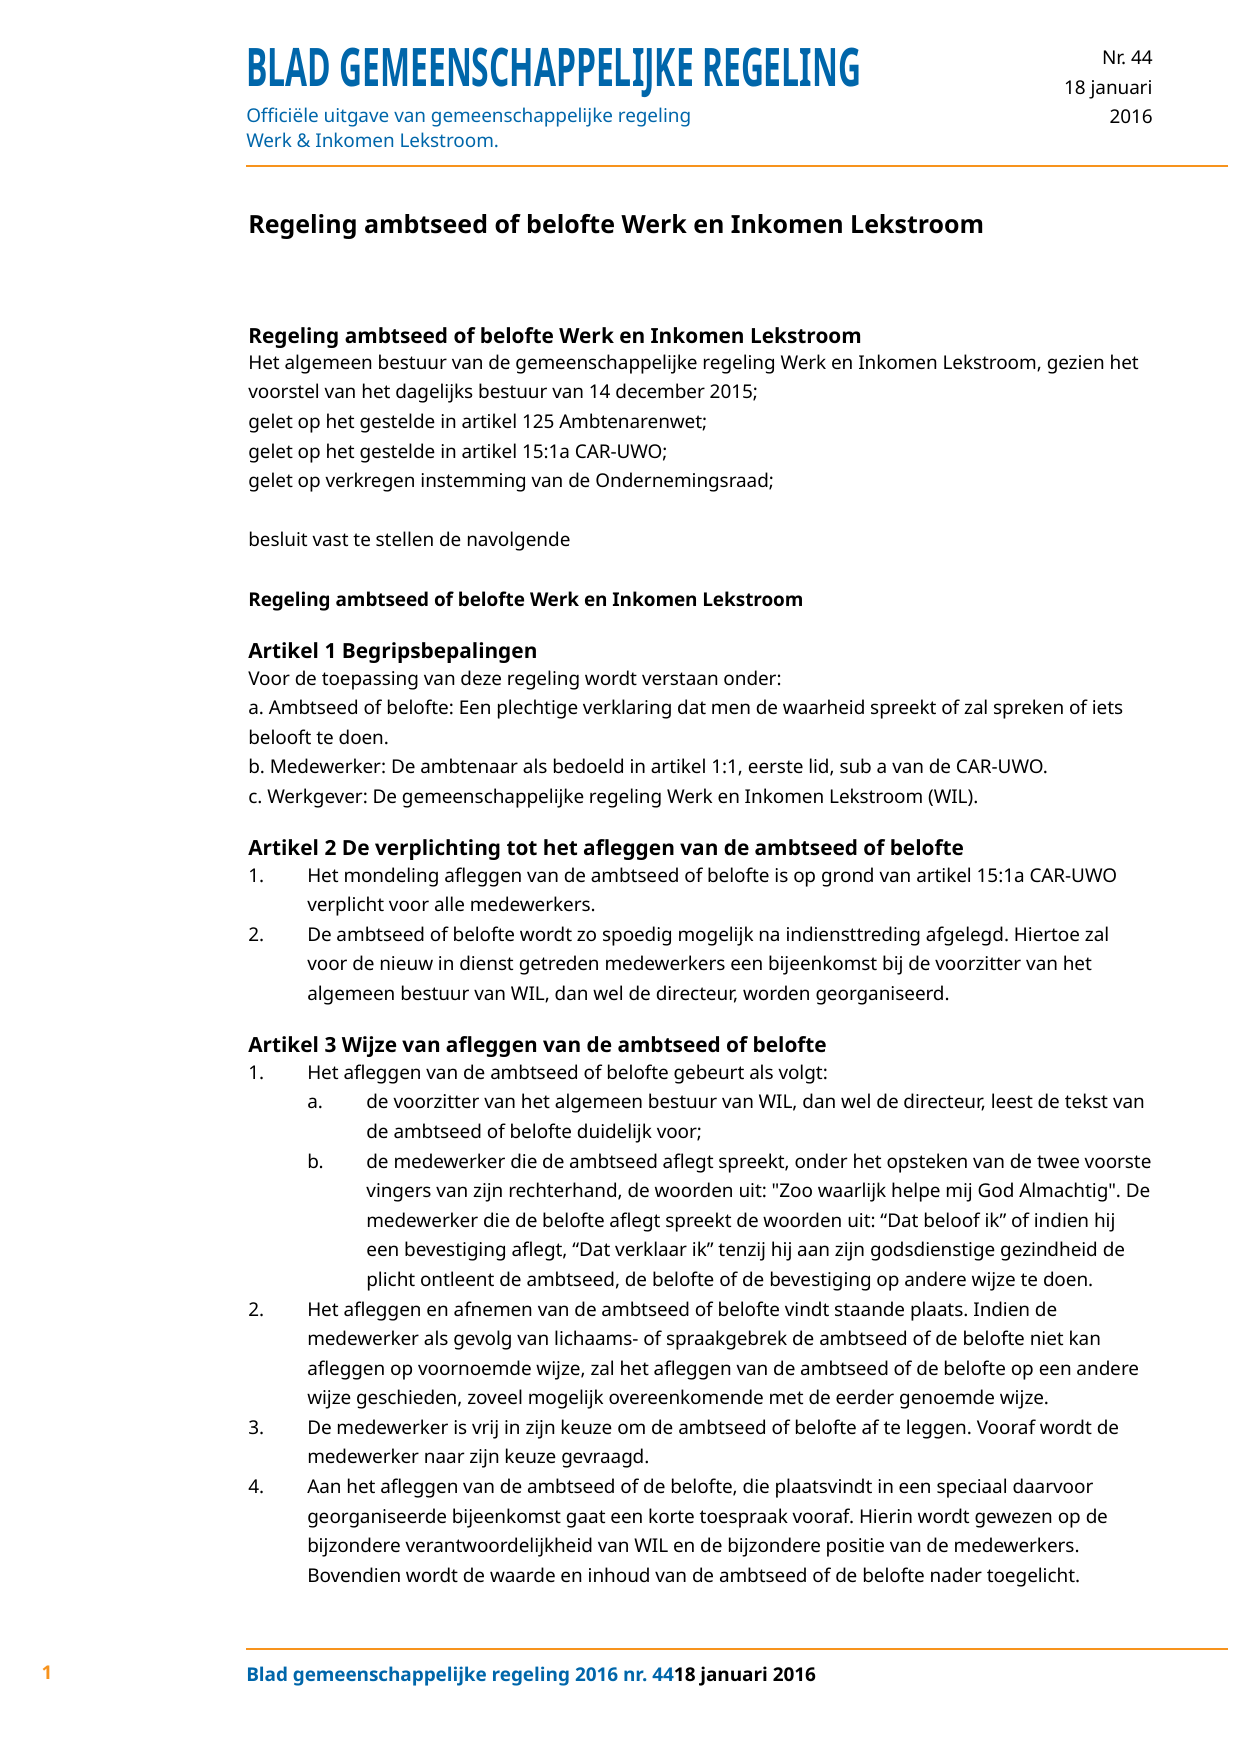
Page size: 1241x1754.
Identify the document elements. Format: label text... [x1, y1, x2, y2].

list Aan het afleggen van de ambtseed of de belofte, die plaatsvindt in een speciaal daarvoor georganiseerde bijeenkomst gaat een korte toespraak vooraf. Hierin wordt gewezen op de bijzondere verantwoordelijkheid van WIL en de bijzondere positie van de medewerkers. Bovendien wordt de waarde en inhoud van de ambtseed of de belofte nader toegelicht. [248, 1473, 1152, 1588]
text besluit vast te stellen de navolgende [248, 527, 1152, 552]
list de voorzitter van het algemeen bestuur van WIL, dan wel de directeur, leest de tekst van de ambtseed of belofte duidelijk voor; [307, 1089, 1152, 1144]
text Regeling ambtseed of belofte Werk en Inkomen Lekstroom [248, 586, 1152, 612]
list de medewerker die de ambtseed aflegt spreekt, onder het opsteken van de twee voorste vingers van zijn rechterhand, de woorden uit: "Zoo waarlijk helpe mij God Almachtig". De medewerker die de belofte aflegt spreekt de woorden uit: “Dat beloof ik” of indien hij een bevestiging aflegt, “Dat verklaar ik” tenzij hij aan zijn godsdienstige gezindheid de plicht ontleent de ambtseed, de belofte of de bevestiging op andere wijze te doen. [307, 1148, 1152, 1292]
text Het algemeen bestuur van de gemeenschappelijke regeling Werk en Inkomen Lekstroom, gezien het voorstel van het dagelijks bestuur van 14 december 2015; [248, 349, 1152, 404]
text Artikel 1 Begripsbepalingen [248, 636, 1152, 665]
list Het afleggen en afnemen van de ambtseed of belofte vindt staande plaats. Indien de medewerker als gevolg van lichaams- of spraakgebrek de ambtseed of de belofte niet kan afleggen op voornoemde wijze, zal het afleggen van de ambtseed of de belofte op een andere wijze geschieden, zoveel mogelijk overeenkomende met de eerder genoemde wijze. [248, 1296, 1152, 1410]
list De ambtseed of belofte wordt zo spoedig mogelijk na indiensttreding afgelegd. Hiertoe zal voor de nieuw in dienst getreden medewerkers een bijeenkomst bij de voorzitter van het algemeen bestuur van WIL, dan wel de directeur, worden georganiseerd. [248, 921, 1152, 1006]
list Het mondeling afleggen van de ambtseed of belofte is op grond van artikel 15:1a CAR-UWO verplicht voor alle medewerkers. [248, 862, 1152, 917]
text a. Ambtseed of belofte: Een plechtige verklaring dat men de waarheid spreekt of zal spreken of iets belooft te doen. [248, 694, 1152, 749]
text gelet op het gestelde in artikel 125 Ambtenarenwet; [248, 408, 1152, 434]
text gelet op het gestelde in artikel 15:1a CAR-UWO; [248, 438, 1152, 464]
text gelet op verkregen instemming van de Ondernemingsraad; [248, 467, 1152, 493]
list De medewerker is vrij in zijn keuze om de ambtseed of belofte af te leggen. Vooraf wordt de medewerker naar zijn keuze gevraagd. [248, 1414, 1152, 1469]
text Voor de toepassing van deze regeling wordt verstaan onder: [248, 665, 1152, 690]
list Het afleggen van de ambtseed of belofte gebeurt als volgt: [248, 1059, 1152, 1085]
picture [41, 47, 231, 172]
text Regeling ambtseed of belofte Werk en Inkomen Lekstroom [248, 207, 1152, 241]
text Regeling ambtseed of belofte Werk en Inkomen Lekstroom [248, 321, 1152, 349]
text Artikel 3 Wijze van afleggen van de ambtseed of belofte [248, 1031, 1152, 1059]
text c. Werkgever: De gemeenschappelijke regeling Werk en Inkomen Lekstroom (WIL). [248, 783, 1152, 809]
text b. Medewerker: De ambtenaar als bedoeld in artikel 1:1, eerste lid, sub a van de CAR-UWO. [248, 753, 1152, 779]
text Artikel 2 De verplichting tot het afleggen van de ambtseed of belofte [248, 833, 1152, 862]
